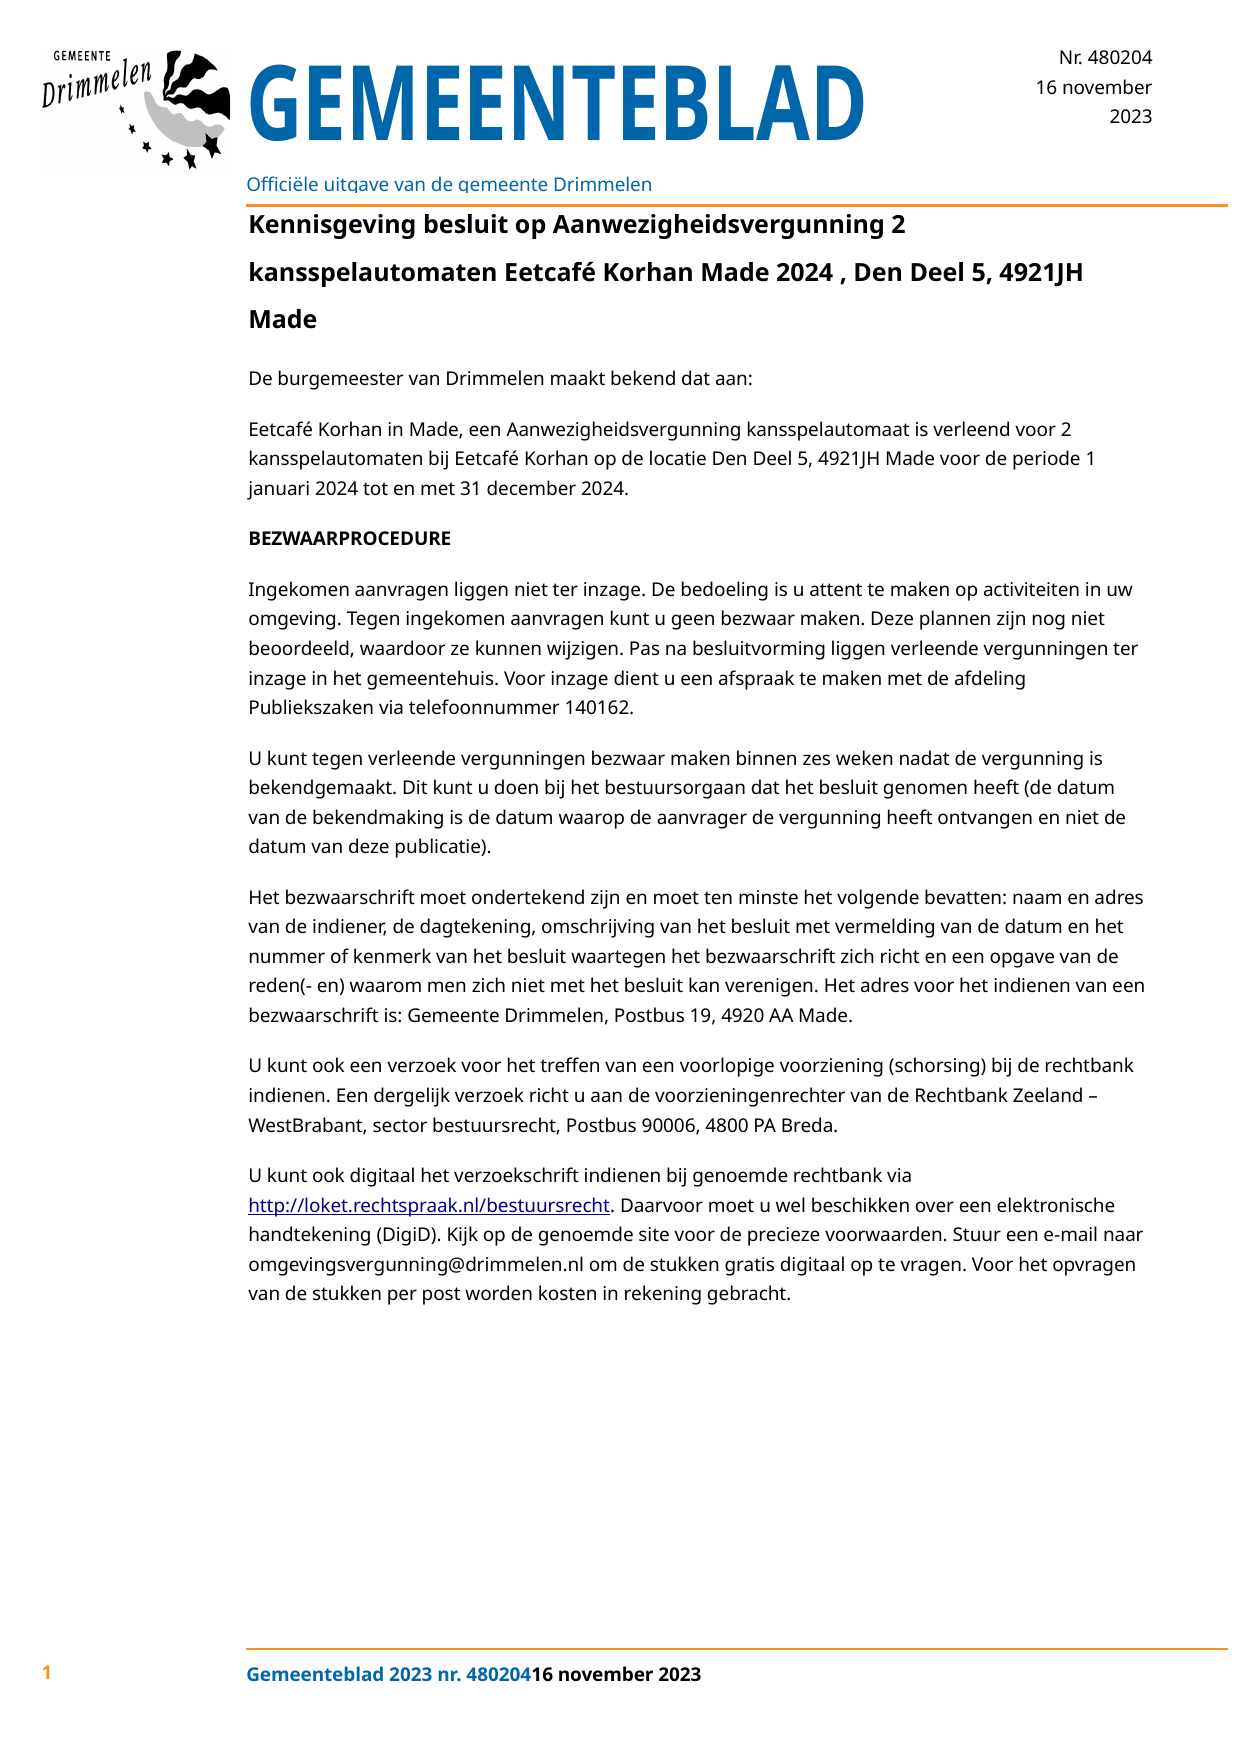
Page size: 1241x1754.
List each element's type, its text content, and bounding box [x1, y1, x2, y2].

text Kennisgeving besluit op Aanwezigheidsvergunning 2 kansspelautomaten Eetcafé Korhan Made 2024 , Den Deel 5, 4921JH Made [248, 207, 1152, 336]
text U kunt ook digitaal het verzoekschrift indienen bij genoemde rechtbank via http://loket.rechtspraak.nl/bestuursrecht. Daarvoor moet u wel beschikken over een elektronische handtekening (DigiD). Kijk op de genoemde site voor de precieze voorwaarden. Stuur een e-mail naar omgevingsvergunning@drimmelen.nl om de stukken gratis digitaal op te vragen. Voor het opvragen van de stukken per post worden kosten in rekening gebracht. [248, 1162, 1152, 1306]
text U kunt tegen verleende vergunningen bezwaar maken binnen zes weken nadat de vergunning is bekendgemaakt. Dit kunt u doen bij het bestuursorgaan dat het besluit genomen heeft (de datum van de bekendmaking is de datum waarop de aanvrager de vergunning heeft ontvangen en niet de datum van deze publicatie). [248, 745, 1152, 859]
text Het bezwaarschrift moet ondertekend zijn en moet ten minste het volgende bevatten: naam en adres van de indiener, de dagtekening, omschrijving van het besluit met vermelding van de datum en het nummer of kenmerk van het besluit waartegen het bezwaarschrift zich richt en een opgave van de reden(- en) waarom men zich niet met het besluit kan verenigen. Het adres voor het indienen van een bezwaarschrift is: Gemeente Drimmelen, Postbus 19, 4920 AA Made. [248, 884, 1152, 1028]
text De burgemeester van Drimmelen maakt bekend dat aan: [248, 366, 1152, 391]
picture [41, 47, 231, 172]
text BEZWAARPROCEDURE [248, 526, 1152, 551]
text U kunt ook een verzoek voor het treffen van een voorlopige voorziening (schorsing) bij de rechtbank indienen. Een dergelijk verzoek richt u aan de voorzieningenrechter van de Rechtbank Zeeland – WestBrabant, sector bestuursrecht, Postbus 90006, 4800 PA Breda. [248, 1053, 1152, 1137]
text Eetcafé Korhan in Made, een Aanwezigheidsvergunning kansspelautomaat is verleend voor 2 kansspelautomaten bij Eetcafé Korhan op de locatie Den Deel 5, 4921JH Made voor de periode 1 januari 2024 tot en met 31 december 2024. [248, 416, 1152, 501]
text Ingekomen aanvragen liggen niet ter inzage. De bedoeling is u attent te maken op activiteiten in uw omgeving. Tegen ingekomen aanvragen kunt u geen bezwaar maken. Deze plannen zijn nog niet beoordeeld, waardoor ze kunnen wijzigen. Pas na besluitvorming liggen verleende vergunningen ter inzage in het gemeentehuis. Voor inzage dient u een afspraak te maken met de afdeling Publiekszaken via telefoonnummer 140162. [248, 576, 1152, 720]
